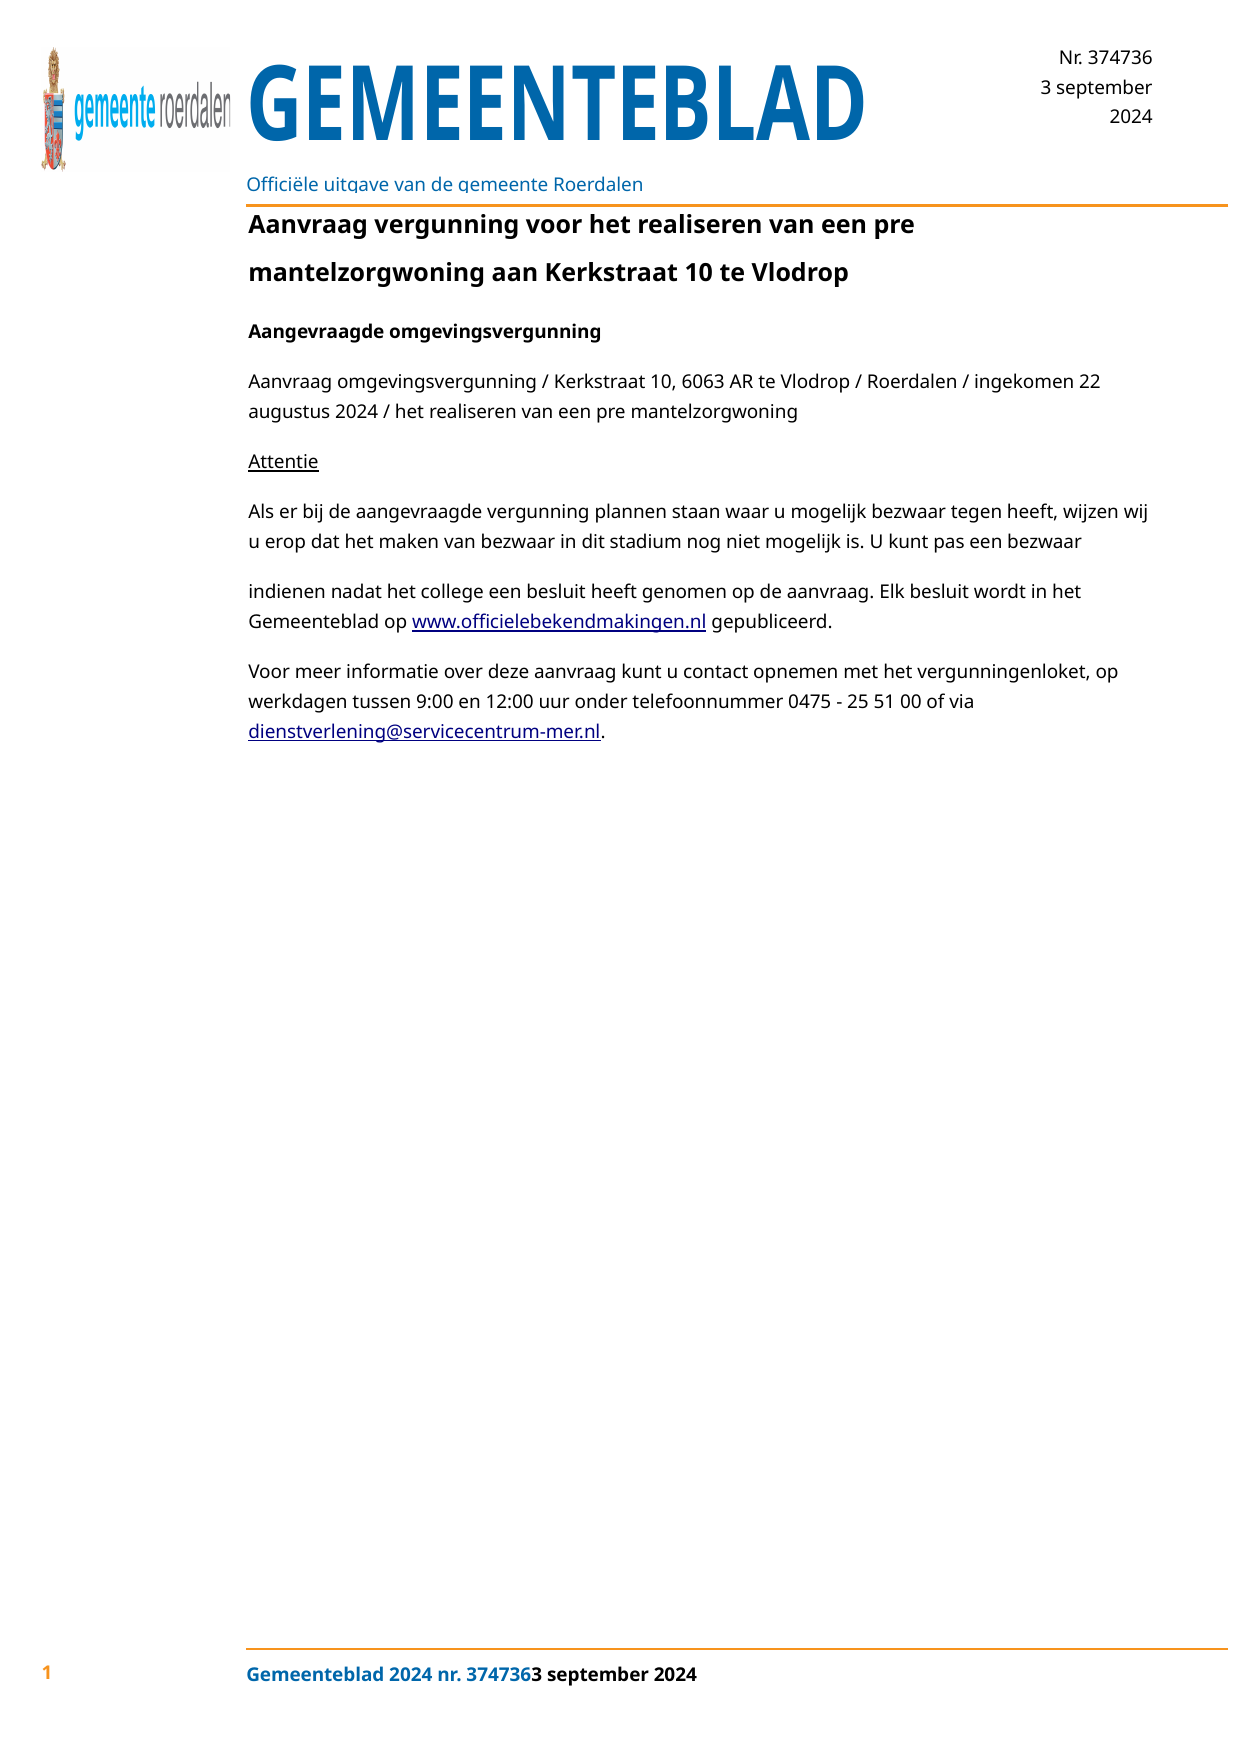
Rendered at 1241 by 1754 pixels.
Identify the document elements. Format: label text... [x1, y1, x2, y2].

text Attentie [248, 448, 1152, 474]
picture [41, 47, 231, 172]
text Aangevraagde omgevingsvergunning [248, 318, 1152, 344]
text Voor meer informatie over deze aanvraag kunt u contact opnemen met het vergunningenloket, op werkdagen tussen 9:00 en 12:00 uur onder telefoonnummer 0475 - 25 51 00 of via dienstverlening@servicecentrum-mer.nl. [248, 659, 1152, 744]
text Aanvraag vergunning voor het realiseren van een pre mantelzorgwoning aan Kerkstraat 10 te Vlodrop [248, 207, 1152, 288]
text Aanvraag omgevingsvergunning / Kerkstraat 10, 6063 AR te Vlodrop / Roerdalen / ingekomen 22 augustus 2024 / het realiseren van een pre mantelzorgwoning [248, 368, 1152, 424]
text indienen nadat het college een besluit heeft genomen op de aanvraag. Elk besluit wordt in het Gemeenteblad op www.officielebekendmakingen.nl gepubliceerd. [248, 579, 1152, 634]
text Als er bij de aangevraagde vergunning plannen staan waar u mogelijk bezwaar tegen heeft, wijzen wij u erop dat het maken van bezwaar in dit stadium nog niet mogelijk is. U kunt pas een bezwaar [248, 499, 1152, 554]
